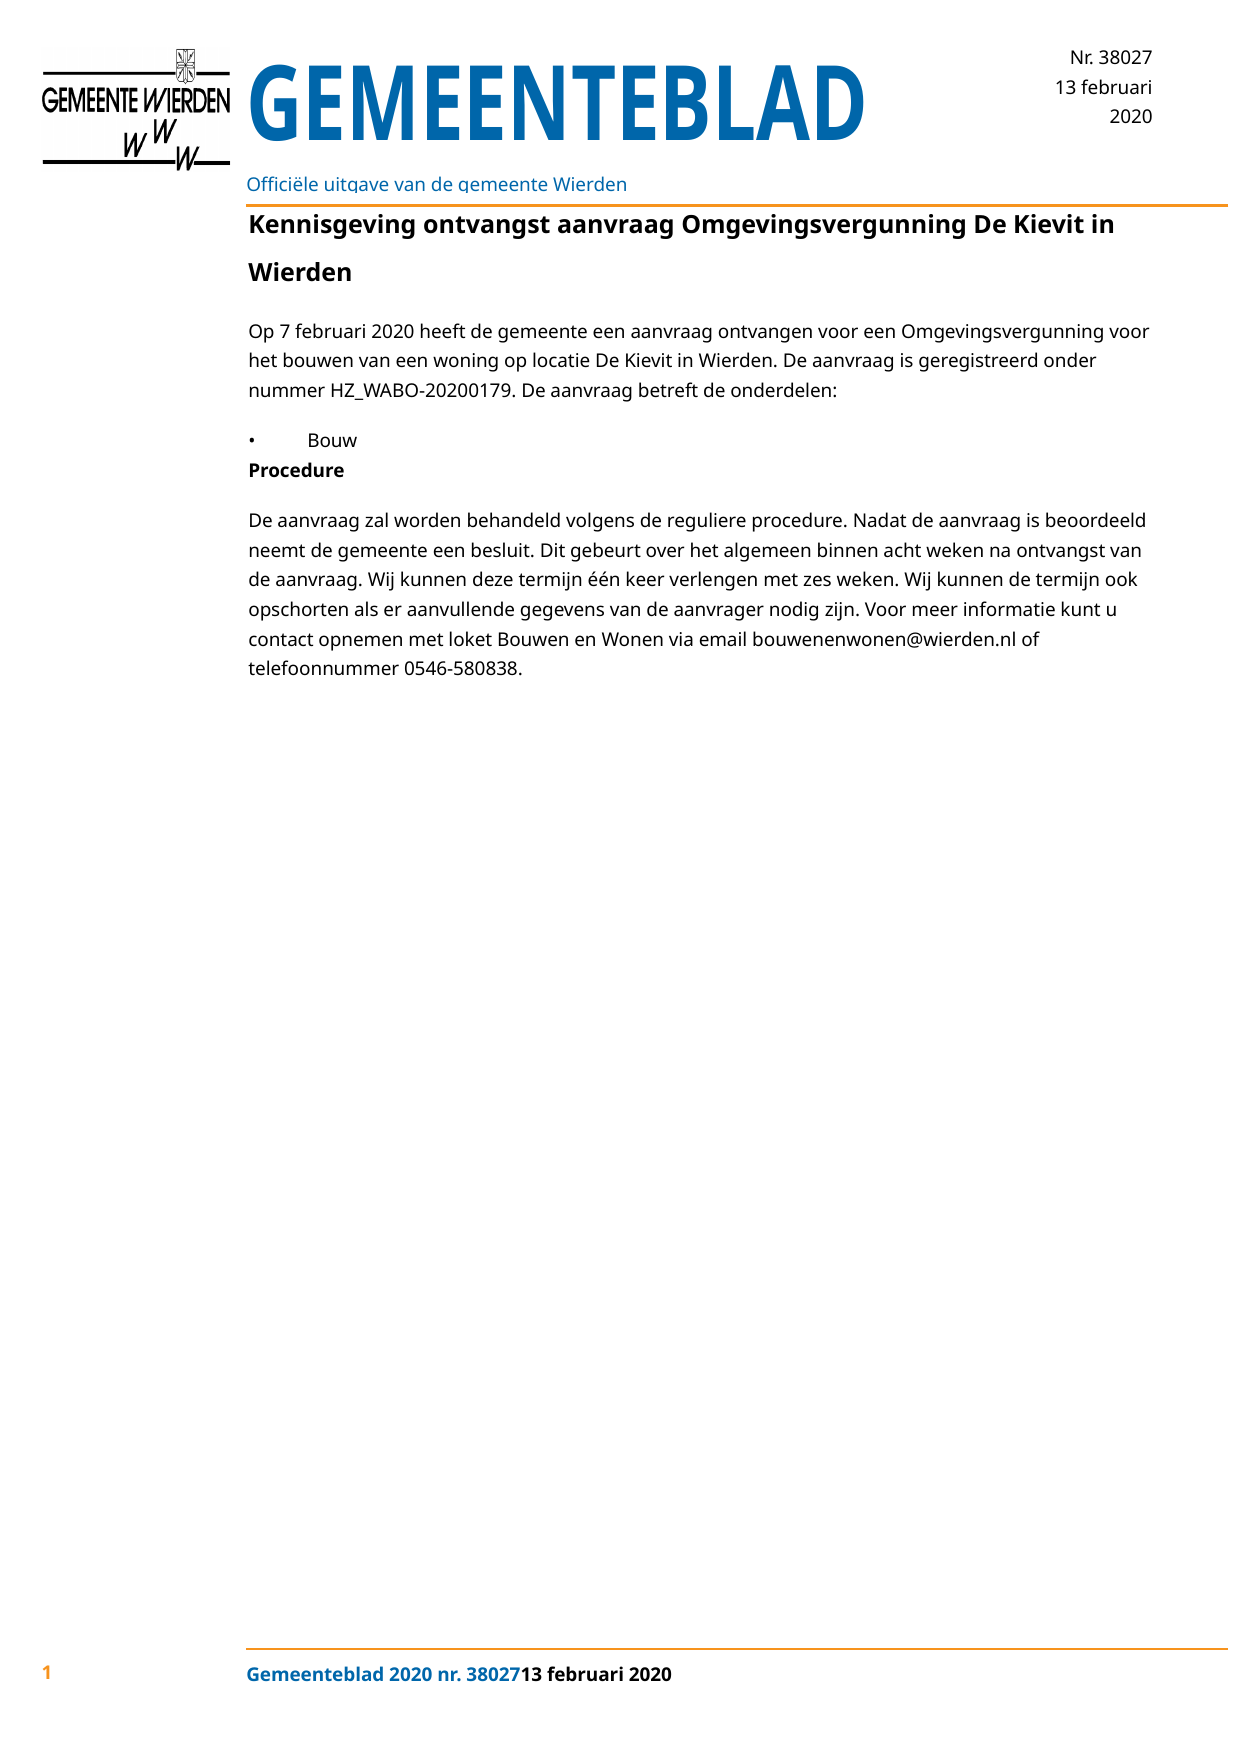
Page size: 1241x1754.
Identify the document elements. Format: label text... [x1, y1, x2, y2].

text Op 7 februari 2020 heeft de gemeente een aanvraag ontvangen voor een Omgevingsvergunning voor het bouwen van een woning op locatie De Kievit in Wierden. De aanvraag is geregistreerd onder nummer HZ_WABO-20200179. De aanvraag betreft de onderdelen: [248, 318, 1152, 403]
text Procedure [248, 457, 1152, 483]
text Kennisgeving ontvangst aanvraag Omgevingsvergunning De Kievit in Wierden [248, 207, 1152, 288]
list Bouw [248, 427, 1152, 453]
picture [41, 47, 231, 172]
text De aanvraag zal worden behandeld volgens de reguliere procedure. Nadat de aanvraag is beoordeeld neemt de gemeente een besluit. Dit gebeurt over het algemeen binnen acht weken na ontvangst van de aanvraag. Wij kunnen deze termijn één keer verlengen met zes weken. Wij kunnen de termijn ook opschorten als er aanvullende gegevens van de aanvrager nodig zijn. Voor meer informatie kunt u contact opnemen met loket Bouwen en Wonen via email bouwenenwonen@wierden.nl of telefoonnummer 0546-580838. [248, 507, 1152, 681]
